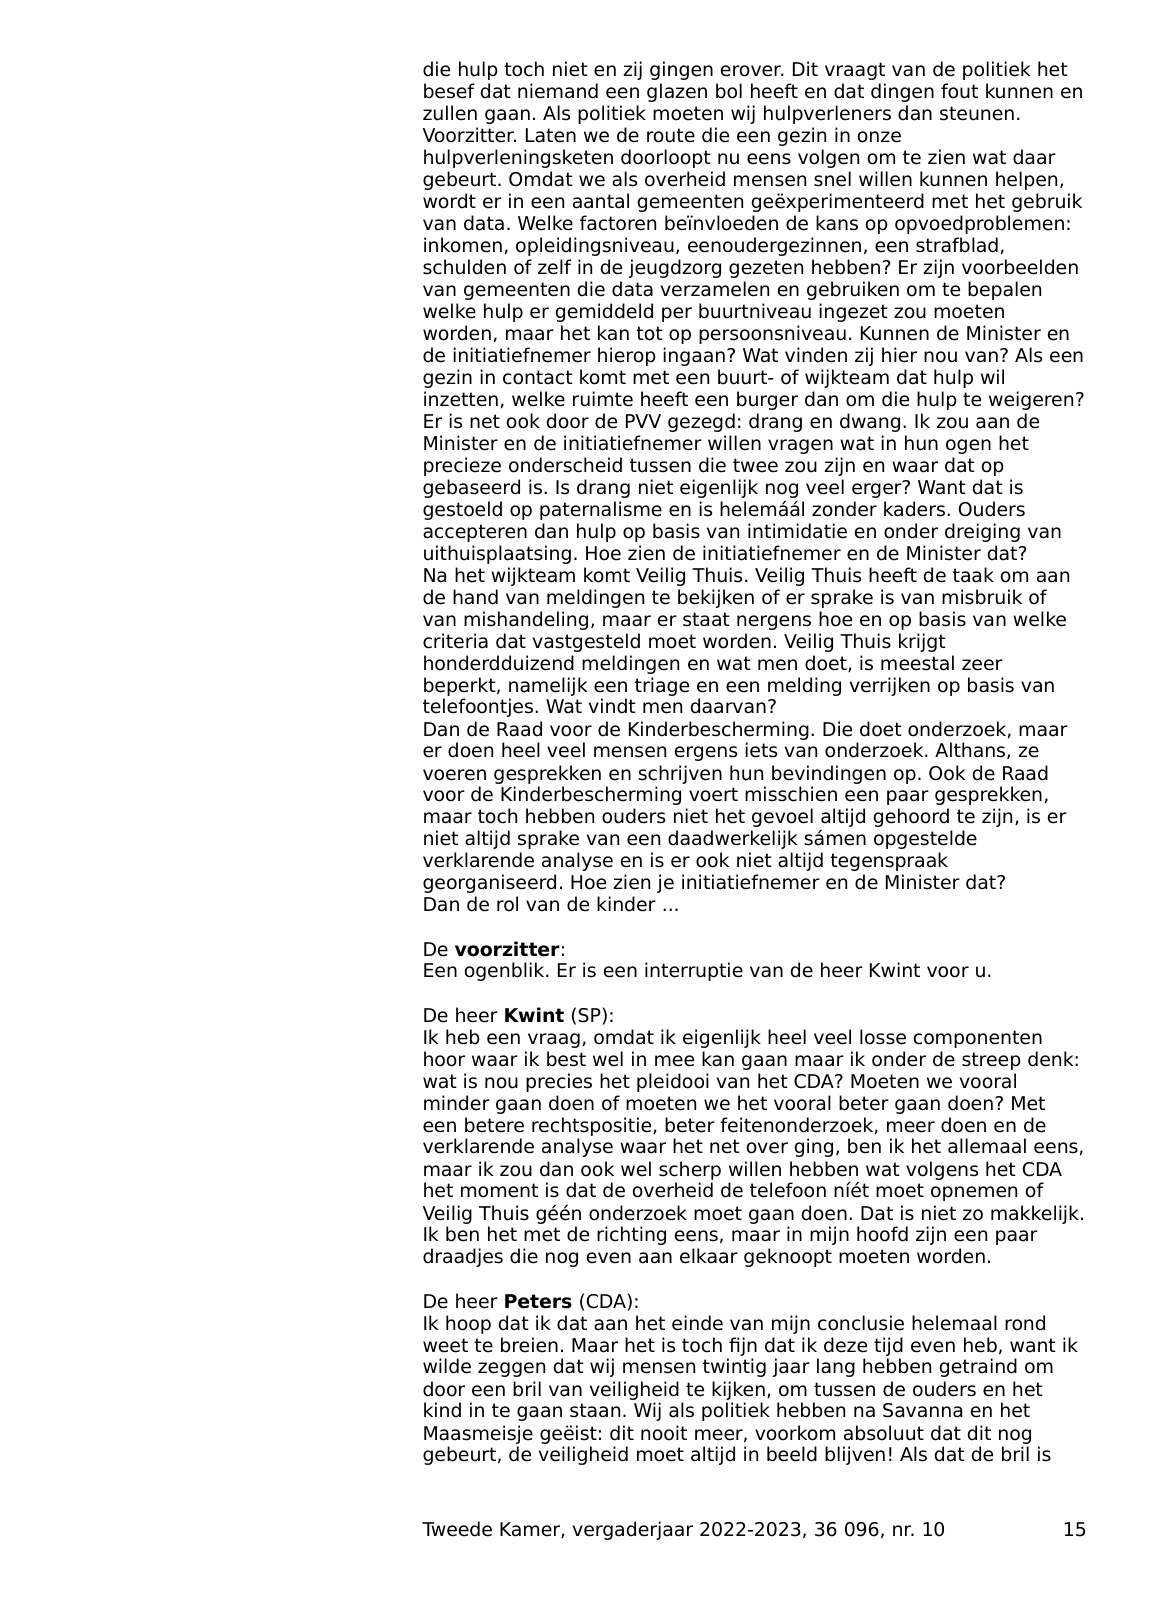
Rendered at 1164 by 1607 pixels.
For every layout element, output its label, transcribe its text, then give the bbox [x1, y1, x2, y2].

text Na het wijkteam komt Veilig Thuis. Veilig Thuis heeft de taak om aan de hand van meldingen te bekijken of er sprake is van misbruik of van mishandeling, maar er staat nergens hoe en op basis van welke criteria dat vastgesteld moet worden. Veilig Thuis krijgt honderdduizend meldingen en wat men doet, is meestal zeer beperkt, namelijk een triage en een melding verrijken op basis van telefoontjes. Wat vindt men daarvan? [422, 564, 1087, 718]
text die hulp toch niet en zij gingen erover. Dit vraagt van de politiek het besef dat niemand een glazen bol heeft en dat dingen fout kunnen en zullen gaan. Als politiek moeten wij hulpverleners dan steunen. [422, 59, 1087, 125]
text De voorzitter: [422, 938, 1087, 960]
text Ik hoop dat ik dat aan het einde van mijn conclusie helemaal rond weet te breien. Maar het is toch fijn dat ik deze tijd even heb, want ik wilde zeggen dat wij mensen twintig jaar lang hebben getraind om door een bril van veiligheid te kijken, om tussen de ouders en het kind in te gaan staan. Wij als politiek hebben na Savanna en het Maasmeisje geëist: dit nooit meer, voorkom absoluut dat dit nog gebeurt, de veiligheid moet altijd in beeld blijven! Als dat de bril is [422, 1312, 1087, 1466]
text De heer Kwint (SP): [422, 1004, 1087, 1027]
text Dan de Raad voor de Kinderbescherming. Die doet onderzoek, maar er doen heel veel mensen ergens iets van onderzoek. Althans, ze voeren gesprekken en schrijven hun bevindingen op. Ook de Raad voor de Kinderbescherming voert misschien een paar gesprekken, maar toch hebben ouders niet het gevoel altijd gehoord te zijn, is er niet altijd sprake van een daadwerkelijk sámen opgestelde verklarende analyse en is er ook niet altijd tegenspraak georganiseerd. Hoe zien je initiatiefnemer en de Minister dat? [422, 718, 1087, 894]
text Voorzitter. Laten we de route die een gezin in onze hulpverleningsketen doorloopt nu eens volgen om te zien wat daar gebeurt. Omdat we als overheid mensen snel willen kunnen helpen, wordt er in een aantal gemeenten geëxperimenteerd met het gebruik van data. Welke factoren beïnvloeden de kans op opvoedproblemen: inkomen, opleidingsniveau, eenoudergezinnen, een strafblad, schulden of zelf in de jeugdzorg gezeten hebben? Er zijn voorbeelden van gemeenten die data verzamelen en gebruiken om te bepalen welke hulp er gemiddeld per buurtniveau ingezet zou moeten worden, maar het kan tot op persoonsniveau. Kunnen de Minister en de initiatiefnemer hierop ingaan? Wat vinden zij hier nou van? Als een gezin in contact komt met een buurt- of wijkteam dat hulp wil inzetten, welke ruimte heeft een burger dan om die hulp te weigeren? Er is net ook door de PVV gezegd: drang en dwang. Ik zou aan de Minister en de initiatiefnemer willen vragen wat in hun ogen het precieze onderscheid tussen die twee zou zijn en waar dat op gebaseerd is. Is drang niet eigenlijk nog veel erger? Want dat is gestoeld op paternalisme en is helemáál zonder kaders. Ouders accepteren dan hulp op basis van intimidatie en onder dreiging van uithuisplaatsing. Hoe zien de initiatiefnemer en de Minister dat? [422, 125, 1087, 564]
text Dan de rol van de kinder ... [422, 894, 1087, 916]
text De heer Peters (CDA): [422, 1291, 1087, 1312]
text Ik heb een vraag, omdat ik eigenlijk heel veel losse componenten hoor waar ik best wel in mee kan gaan maar ik onder de streep denk: wat is nou precies het pleidooi van het CDA? Moeten we vooral minder gaan doen of moeten we het vooral beter gaan doen? Met een betere rechtspositie, beter feitenonderzoek, meer doen en de verklarende analyse waar het net over ging, ben ik het allemaal eens, maar ik zou dan ook wel scherp willen hebben wat volgens het CDA het moment is dat de overheid de telefoon níét moet opnemen of Veilig Thuis géén onderzoek moet gaan doen. Dat is niet zo makkelijk. Ik ben het met de richting eens, maar in mijn hoofd zijn een paar draadjes die nog even aan elkaar geknoopt moeten worden. [422, 1027, 1087, 1268]
text Een ogenblik. Er is een interruptie van de heer Kwint voor u. [422, 960, 1087, 982]
